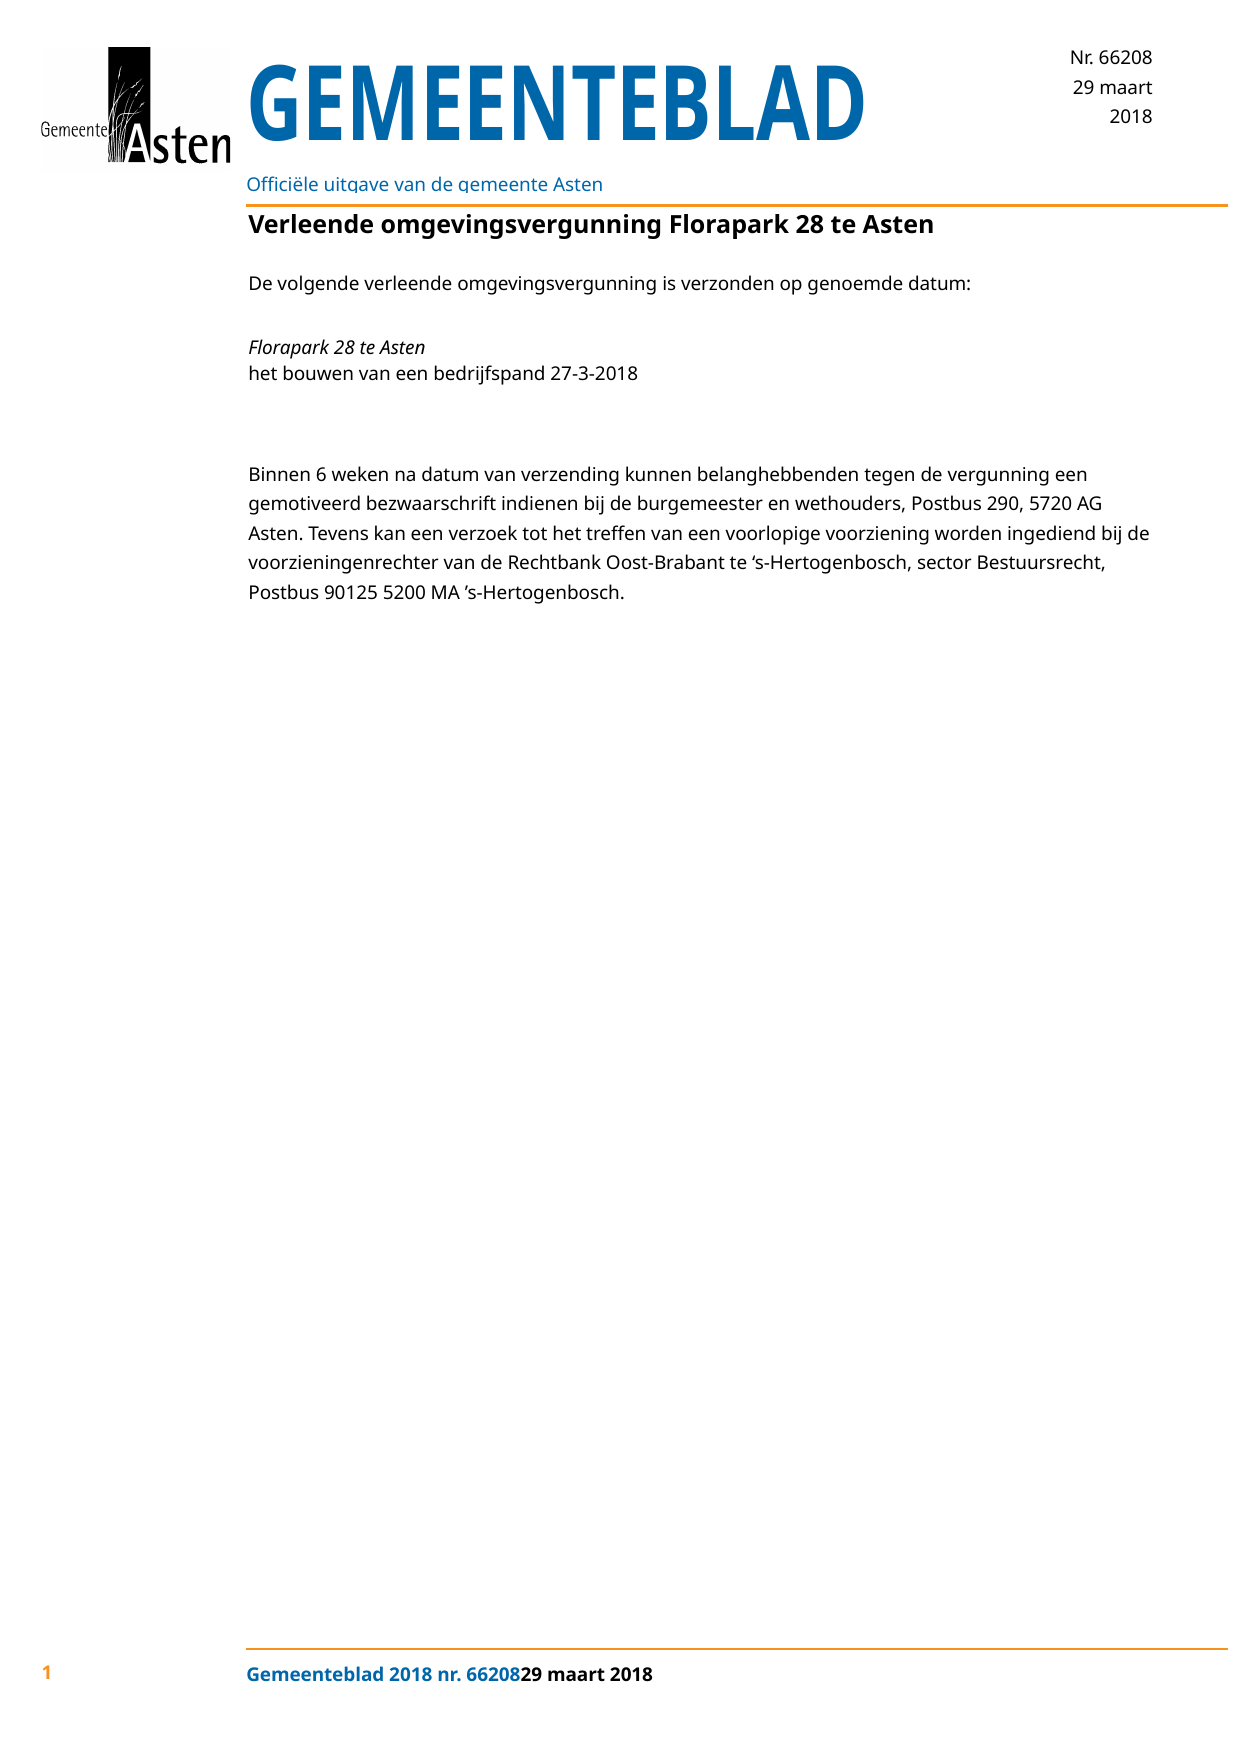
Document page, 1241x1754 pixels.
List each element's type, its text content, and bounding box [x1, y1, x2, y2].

text het bouwen van een bedrijfspand 27-3-2018 [248, 360, 1152, 386]
text Verleende omgevingsvergunning Florapark 28 te Asten [248, 207, 1152, 241]
text Binnen 6 weken na datum van verzending kunnen belanghebbenden tegen de vergunning een gemotiveerd bezwaarschrift indienen bij de burgemeester en wethouders, Postbus 290, 5720 AG Asten. Tevens kan een verzoek tot het treffen van een voorlopige voorziening worden ingediend bij de voorzieningenrechter van de Rechtbank Oost-Brabant te ‘s-Hertogenbosch, sector Bestuursrecht, Postbus 90125 5200 MA ’s-Hertogenbosch. [248, 461, 1152, 605]
text Florapark 28 te Asten [248, 334, 1152, 360]
text De volgende verleende omgevingsvergunning is verzonden op genoemde datum: [248, 270, 1152, 296]
picture [41, 47, 231, 172]
